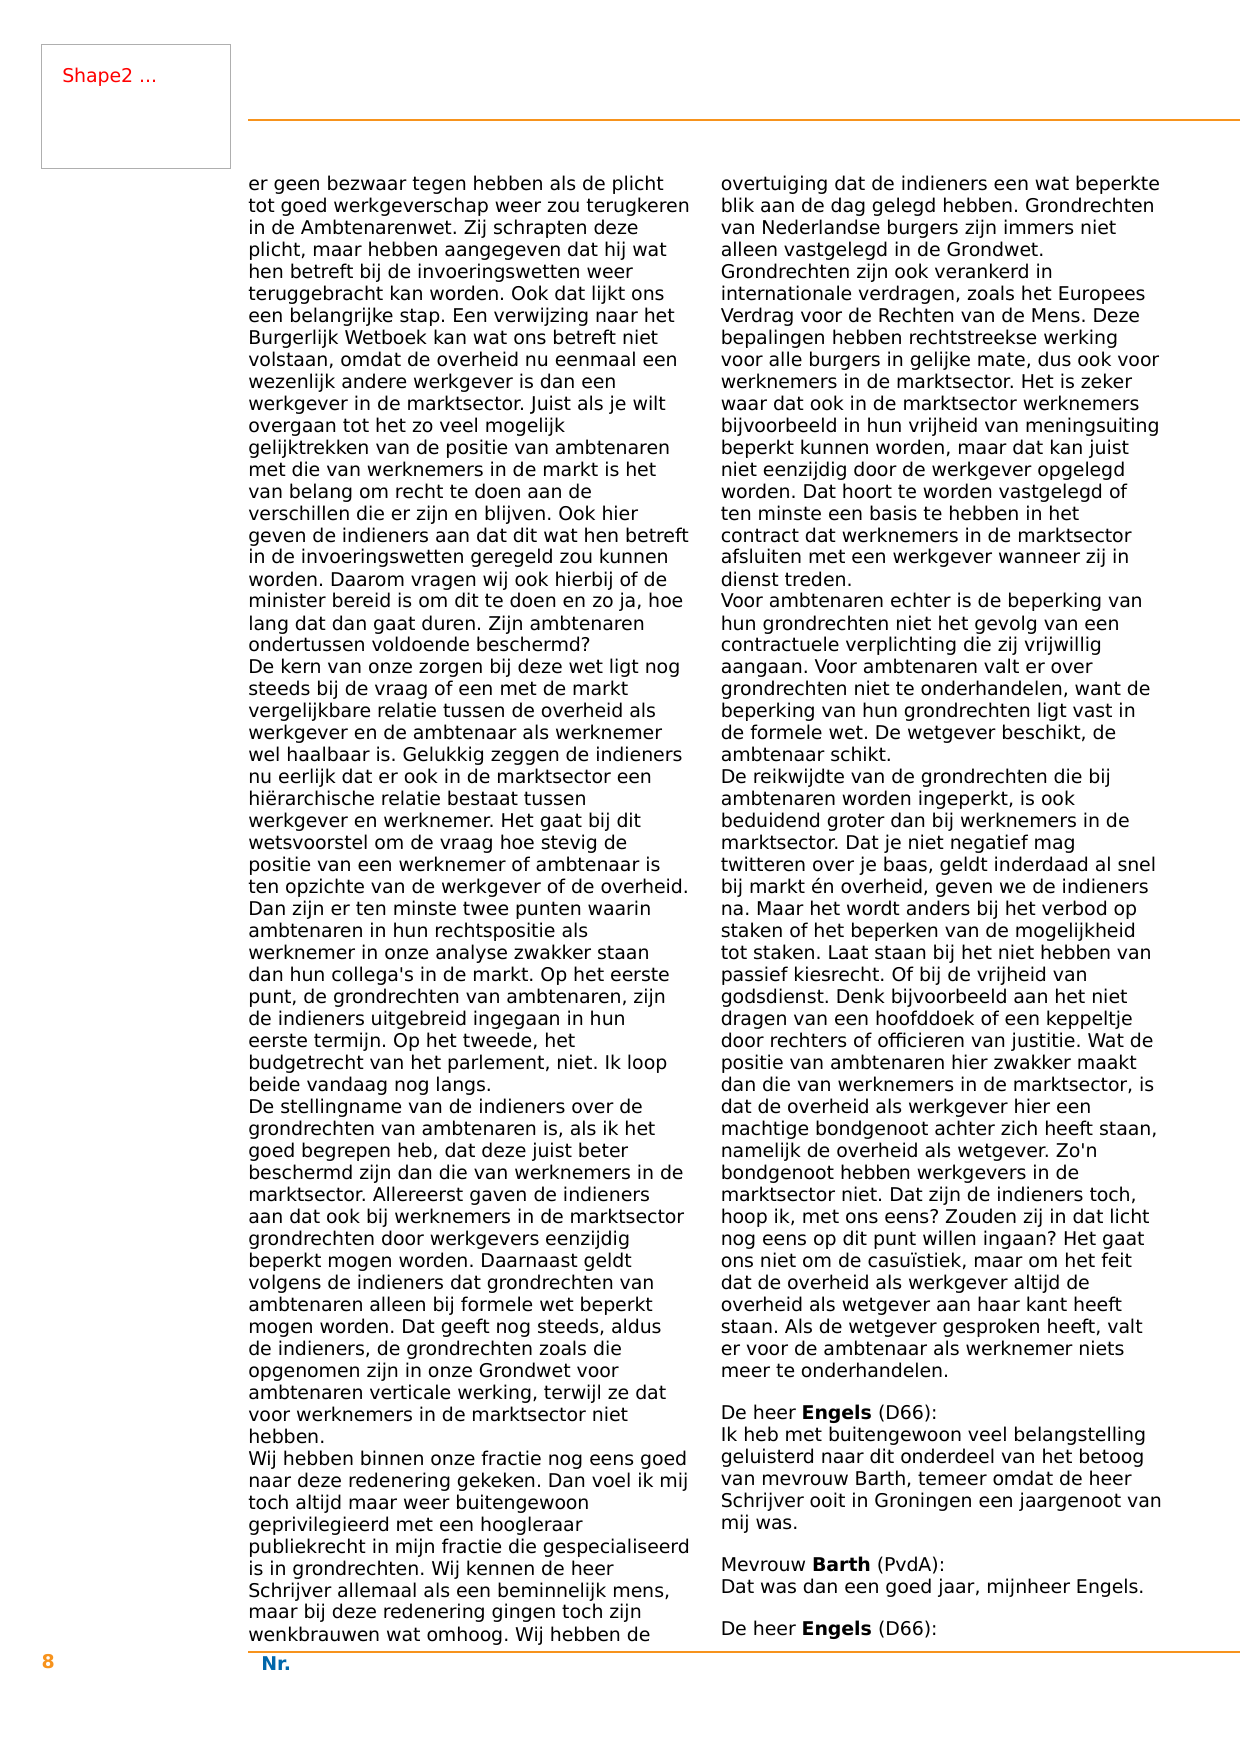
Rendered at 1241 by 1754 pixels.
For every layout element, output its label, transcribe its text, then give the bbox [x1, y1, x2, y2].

text De heer Engels (D66): [721, 1402, 1163, 1424]
text Voor ambtenaren echter is de beperking van hun grondrechten niet het gevolg van een contractuele verplichting die zij vrijwillig aangaan. Voor ambtenaren valt er over grondrechten niet te onderhandelen, want de beperking van hun grondrechten ligt vast in de formele wet. De wetgever beschikt, de ambtenaar schikt. [721, 590, 1163, 766]
text Ik heb met buitengewoon veel belangstelling geluisterd naar dit onderdeel van het betoog van mevrouw Barth, temeer omdat de heer Schrijver ooit in Groningen een jaargenoot van mij was. [721, 1424, 1163, 1533]
text De reikwijdte van de grondrechten die bij ambtenaren worden ingeperkt, is ook beduidend groter dan bij werknemers in de marktsector. Dat je niet negatief mag twitteren over je baas, geldt inderdaad al snel bij markt én overheid, geven we de indieners na. Maar het wordt anders bij het verbod op staken of het beperken van de mogelijkheid tot staken. Laat staan bij het niet hebben van passief kiesrecht. Of bij de vrijheid van godsdienst. Denk bijvoorbeeld aan het niet dragen van een hoofddoek of een keppeltje door rechters of officieren van justitie. Wat de positie van ambtenaren hier zwakker maakt dan die van werknemers in de marktsector, is dat de overheid als werkgever hier een machtige bondgenoot achter zich heeft staan, namelijk de overheid als wetgever. Zo'n bondgenoot hebben werkgevers in de marktsector niet. Dat zijn de indieners toch, hoop ik, met ons eens? Zouden zij in dat licht nog eens op dit punt willen ingaan? Het gaat ons niet om de casuïstiek, maar om het feit dat de overheid als werkgever altijd de overheid als wetgever aan haar kant heeft staan. Als de wetgever gesproken heeft, valt er voor de ambtenaar als werknemer niets meer te onderhandelen. [721, 766, 1163, 1382]
text overtuiging dat de indieners een wat beperkte blik aan de dag gelegd hebben. Grondrechten van Nederlandse burgers zijn immers niet alleen vastgelegd in de Grondwet. Grondrechten zijn ook verankerd in internationale verdragen, zoals het Europees Verdrag voor de Rechten van de Mens. Deze bepalingen hebben rechtstreekse werking voor alle burgers in gelijke mate, dus ook voor werknemers in de marktsector. Het is zeker waar dat ook in de marktsector werknemers bijvoorbeeld in hun vrijheid van meningsuiting beperkt kunnen worden, maar dat kan juist niet eenzijdig door de werkgever opgelegd worden. Dat hoort te worden vastgelegd of ten minste een basis te hebben in het contract dat werknemers in de marktsector afsluiten met een werkgever wanneer zij in dienst treden. [721, 173, 1163, 590]
text Mevrouw Barth (PvdA): [721, 1553, 1163, 1576]
text De stellingname van de indieners over de grondrechten van ambtenaren is, als ik het goed begrepen heb, dat deze juist beter beschermd zijn dan die van werknemers in de marktsector. Allereerst gaven de indieners aan dat ook bij werknemers in de marktsector grondrechten door werkgevers eenzijdig beperkt mogen worden. Daarnaast geldt volgens de indieners dat grondrechten van ambtenaren alleen bij formele wet beperkt mogen worden. Dat geeft nog steeds, aldus de indieners, de grondrechten zoals die opgenomen zijn in onze Grondwet voor ambtenaren verticale werking, terwijl ze dat voor werknemers in de marktsector niet hebben. [248, 1096, 691, 1448]
text Dat was dan een goed jaar, mijnheer Engels. [721, 1576, 1163, 1597]
text er geen bezwaar tegen hebben als de plicht tot goed werkgeverschap weer zou terugkeren in de Ambtenarenwet. Zij schrapten deze plicht, maar hebben aangegeven dat hij wat hen betreft bij de invoeringswetten weer teruggebracht kan worden. Ook dat lijkt ons een belangrijke stap. Een verwijzing naar het Burgerlijk Wetboek kan wat ons betreft niet volstaan, omdat de overheid nu eenmaal een wezenlijk andere werkgever is dan een werkgever in de marktsector. Juist als je wilt overgaan tot het zo veel mogelijk gelijktrekken van de positie van ambtenaren met die van werknemers in de markt is het van belang om recht te doen aan de verschillen die er zijn en blijven. Ook hier geven de indieners aan dat dit wat hen betreft in de invoeringswetten geregeld zou kunnen worden. Daarom vragen wij ook hierbij of de minister bereid is om dit te doen en zo ja, hoe lang dat dan gaat duren. Zijn ambtenaren ondertussen voldoende beschermd? [248, 173, 691, 656]
text Wij hebben binnen onze fractie nog eens goed naar deze redenering gekeken. Dan voel ik mij toch altijd maar weer buitengewoon geprivilegieerd met een hoogleraar publiekrecht in mijn fractie die gespecialiseerd is in grondrechten. Wij kennen de heer Schrijver allemaal als een beminnelijk mens, maar bij deze redenering gingen toch zijn wenkbrauwen wat omhoog. Wij hebben de [248, 1448, 691, 1645]
text De kern van onze zorgen bij deze wet ligt nog steeds bij de vraag of een met de markt vergelijkbare relatie tussen de overheid als werkgever en de ambtenaar als werknemer wel haalbaar is. Gelukkig zeggen de indieners nu eerlijk dat er ook in de marktsector een hiërarchische relatie bestaat tussen werkgever en werknemer. Het gaat bij dit wetsvoorstel om de vraag hoe stevig de positie van een werknemer of ambtenaar is ten opzichte van de werkgever of de overheid. Dan zijn er ten minste twee punten waarin ambtenaren in hun rechtspositie als werknemer in onze analyse zwakker staan dan hun collega's in de markt. Op het eerste punt, de grondrechten van ambtenaren, zijn de indieners uitgebreid ingegaan in hun eerste termijn. Op het tweede, het budgetrecht van het parlement, niet. Ik loop beide vandaag nog langs. [248, 656, 691, 1096]
text De heer Engels (D66): [721, 1617, 1163, 1639]
